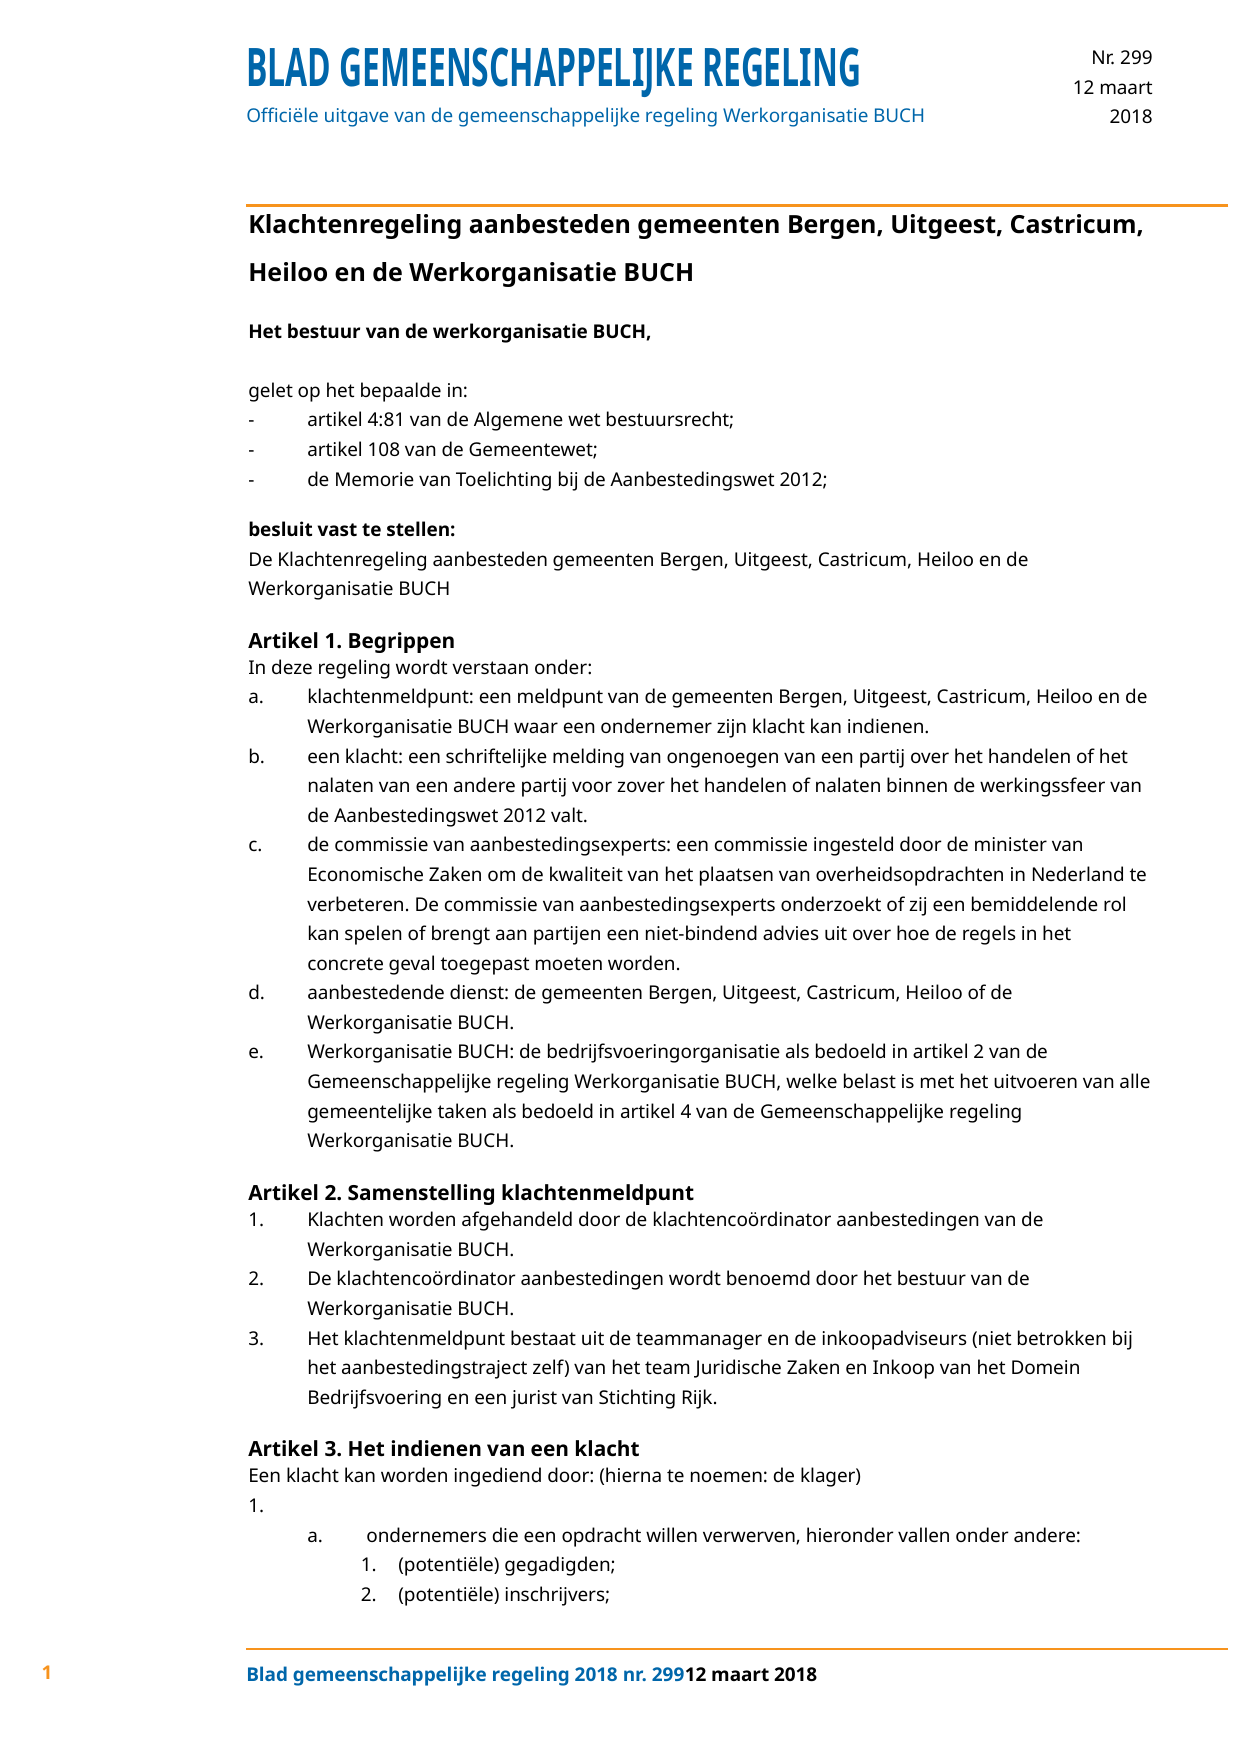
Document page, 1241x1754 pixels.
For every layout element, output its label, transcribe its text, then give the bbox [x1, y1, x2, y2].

list Werkorganisatie BUCH: de bedrijfsvoeringorganisatie als bedoeld in artikel 2 van de Gemeenschappelijke regeling Werkorganisatie BUCH, welke belast is met het uitvoeren van alle gemeentelijke taken als bedoeld in artikel 4 van de Gemeenschappelijke regeling Werkorganisatie BUCH. [248, 1039, 1152, 1153]
text In deze regeling wordt verstaan onder: [248, 654, 1152, 680]
list Het klachtenmeldpunt bestaat uit de teammanager en de inkoopadviseurs (niet betrokken bij het aanbestedingstraject zelf) van het team Juridische Zaken en Inkoop van het Domein Bedrijfsvoering en een jurist van Stichting Rijk. [248, 1325, 1152, 1409]
text Het bestuur van de werkorganisatie BUCH, [248, 318, 1152, 344]
text gelet op het bepaalde in: [248, 377, 1152, 403]
text De Klachtenregeling aanbesteden gemeenten Bergen, Uitgeest, Castricum, Heiloo en de Werkorganisatie BUCH [248, 546, 1152, 601]
text Klachtenregeling aanbesteden gemeenten Bergen, Uitgeest, Castricum, Heiloo en de Werkorganisatie BUCH [248, 207, 1152, 288]
text Een klacht kan worden ingediend door: (hierna te noemen: de klager) [248, 1463, 1152, 1488]
text Artikel 1. Begrippen [248, 626, 1152, 654]
list aanbestedende dienst: de gemeenten Bergen, Uitgeest, Castricum, Heiloo of de Werkorganisatie BUCH. [248, 979, 1152, 1035]
list (potentiële) gegadigden; [361, 1551, 1152, 1577]
picture [41, 47, 231, 172]
list de Memorie van Toelichting bij de Aanbestedingswet 2012; [248, 466, 1152, 492]
list artikel 4:81 van de Algemene wet bestuursrecht; [248, 407, 1152, 432]
list klachtenmeldpunt: een meldpunt van de gemeenten Bergen, Uitgeest, Castricum, Heiloo en de Werkorganisatie BUCH waar een ondernemer zijn klacht kan indienen. [248, 684, 1152, 739]
list De klachtencoördinator aanbestedingen wordt benoemd door het bestuur van de Werkorganisatie BUCH. [248, 1266, 1152, 1321]
list ondernemers die een opdracht willen verwerven, hieronder vallen onder andere: [307, 1522, 1152, 1548]
list artikel 108 van de Gemeentewet; [248, 436, 1152, 462]
text Artikel 3. Het indienen van een klacht [248, 1434, 1152, 1463]
list de commissie van aanbestedingsexperts: een commissie ingesteld door de minister van Economische Zaken om de kwaliteit van het plaatsen van overheidsopdrachten in Nederland te verbeteren. De commissie van aanbestedingsexperts onderzoekt of zij een bemiddelende rol kan spelen of brengt aan partijen een niet-bindend advies uit over hoe de regels in het concrete geval toegepast moeten worden. [248, 832, 1152, 976]
list een klacht: een schriftelijke melding van ongenoegen van een partij over het handelen of het nalaten van een andere partij voor zover het handelen of nalaten binnen de werkingssfeer van de Aanbestedingswet 2012 valt. [248, 743, 1152, 828]
list (potentiële) inschrijvers; [361, 1581, 1152, 1607]
text Artikel 2. Samenstelling klachtenmeldpunt [248, 1178, 1152, 1206]
text besluit vast te stellen: [248, 516, 1152, 542]
list Klachten worden afgehandeld door de klachtencoördinator aanbestedingen van de Werkorganisatie BUCH. [248, 1206, 1152, 1262]
